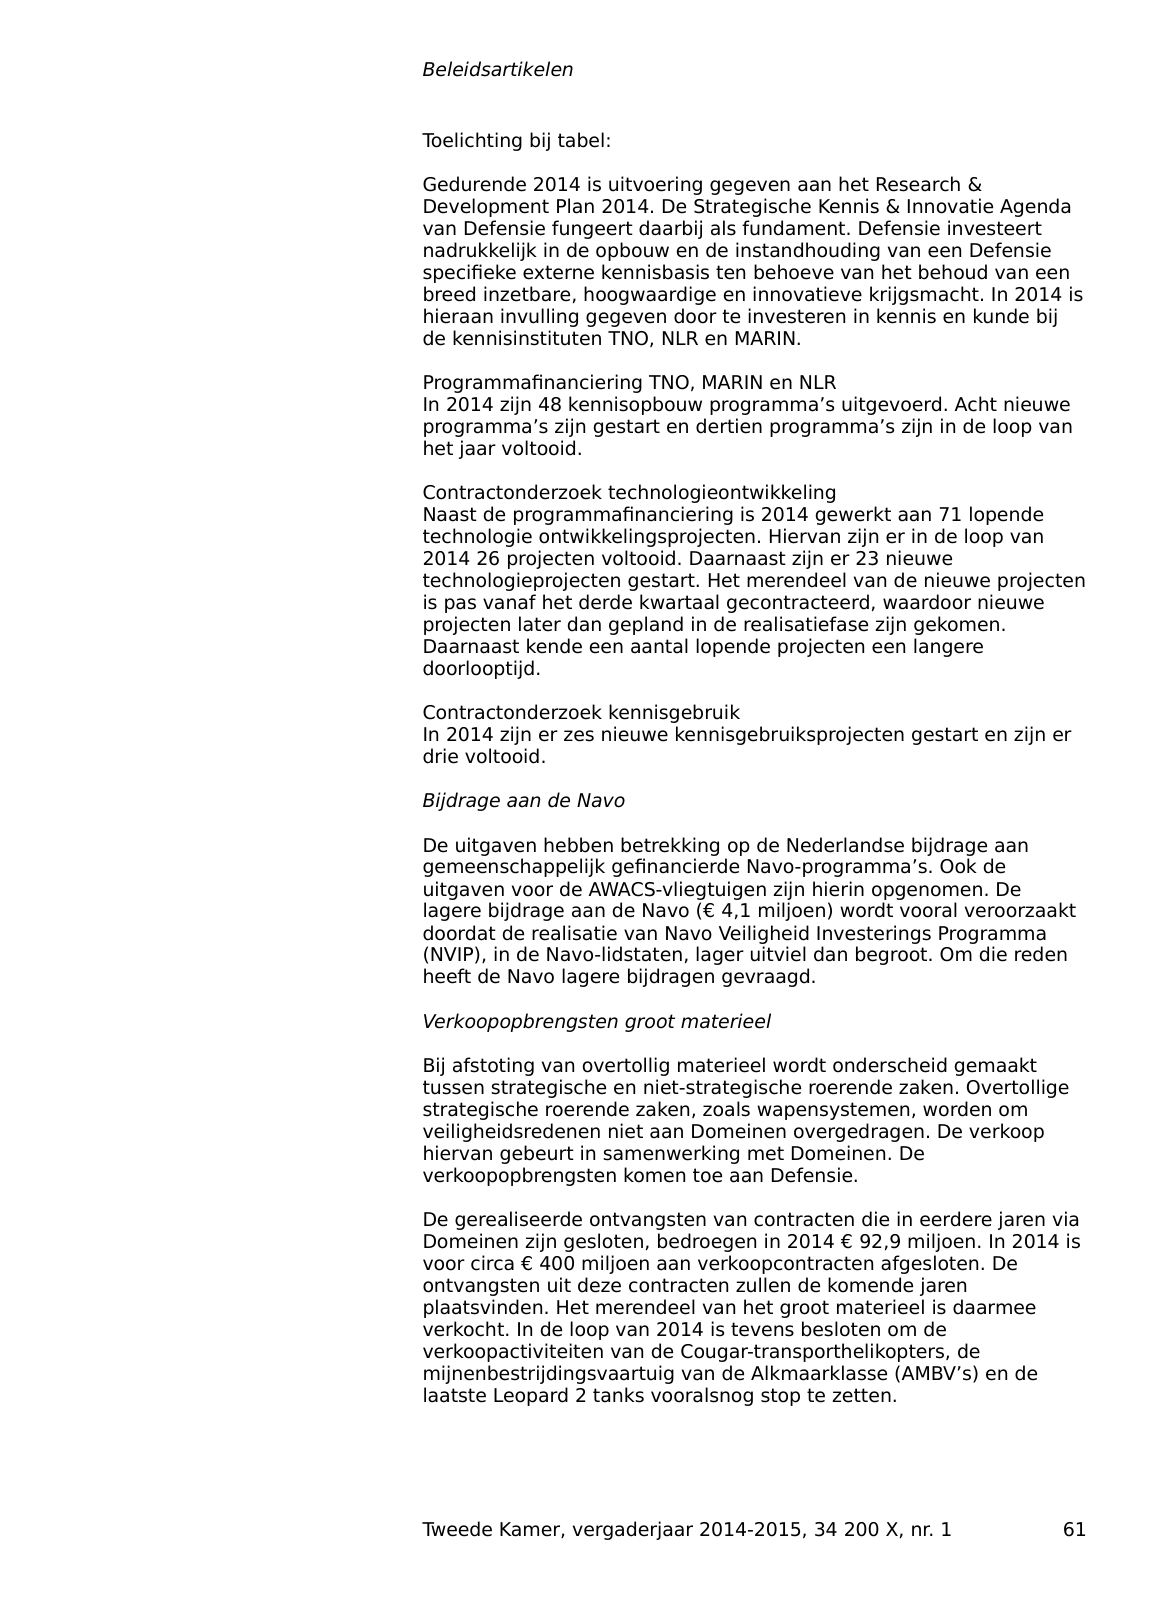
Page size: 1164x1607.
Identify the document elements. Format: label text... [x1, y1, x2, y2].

text Naast de programmafinanciering is 2014 gewerkt aan 71 lopende technologie ontwikkelingsprojecten. Hiervan zijn er in de loop van 2014 26 projecten voltooid. Daarnaast zijn er 23 nieuwe technologieprojecten gestart. Het merendeel van de nieuwe projecten is pas vanaf het derde kwartaal gecontracteerd, waardoor nieuwe projecten later dan gepland in de realisatiefase zijn gekomen. Daarnaast kende een aantal lopende projecten een langere doorlooptijd. [422, 504, 1087, 680]
text Contractonderzoek technologieontwikkeling [422, 482, 1087, 504]
text De uitgaven hebben betrekking op de Nederlandse bijdrage aan gemeenschappelijk gefinancierde Navo-programma’s. Ook de uitgaven voor de AWACS-vliegtuigen zijn hierin opgenomen. De lagere bijdrage aan de Navo (€ 4,1 miljoen) wordt vooral veroorzaakt doordat de realisatie van Navo Veiligheid Investerings Programma (NVIP), in de Navo-lidstaten, lager uitviel dan begroot. Om die reden heeft de Navo lagere bijdragen gevraagd. [422, 834, 1087, 988]
text Bij afstoting van overtollig materieel wordt onderscheid gemaakt tussen strategische en niet-strategische roerende zaken. Overtollige strategische roerende zaken, zoals wapensystemen, worden om veiligheidsredenen niet aan Domeinen overgedragen. De verkoop hiervan gebeurt in samenwerking met Domeinen. De verkoopopbrengsten komen toe aan Defensie. [422, 1055, 1087, 1187]
subtitle Bijdrage aan de Navo [422, 790, 1087, 812]
subtitle Verkoopopbrengsten groot materieel [422, 1011, 1087, 1032]
text Contractonderzoek kennisgebruik [422, 702, 1087, 724]
text De gerealiseerde ontvangsten van contracten die in eerdere jaren via Domeinen zijn gesloten, bedroegen in 2014 € 92,9 miljoen. In 2014 is voor circa € 400 miljoen aan verkoopcontracten afgesloten. De ontvangsten uit deze contracten zullen de komende jaren plaatsvinden. Het merendeel van het groot materieel is daarmee verkocht. In de loop van 2014 is tevens besloten om de verkoopactiviteiten van de Cougar-transporthelikopters, de mijnenbestrijdingsvaartuig van de Alkmaarklasse (AMBV’s) en de laatste Leopard 2 tanks vooralsnog stop te zetten. [422, 1209, 1087, 1407]
text Toelichting bij tabel: [422, 130, 1087, 152]
text In 2014 zijn er zes nieuwe kennisgebruiksprojecten gestart en zijn er drie voltooid. [422, 724, 1087, 768]
text Programmafinanciering TNO, MARIN en NLR [422, 372, 1087, 394]
text In 2014 zijn 48 kennisopbouw programma’s uitgevoerd. Acht nieuwe programma’s zijn gestart en dertien programma’s zijn in de loop van het jaar voltooid. [422, 394, 1087, 460]
text Gedurende 2014 is uitvoering gegeven aan het Research & Development Plan 2014. De Strategische Kennis & Innovatie Agenda van Defensie fungeert daarbij als fundament. Defensie investeert nadrukkelijk in de opbouw en de instandhouding van een Defensie specifieke externe kennisbasis ten behoeve van het behoud van een breed inzetbare, hoogwaardige en innovatieve krijgsmacht. In 2014 is hieraan invulling gegeven door te investeren in kennis en kunde bij de kennisinstituten TNO, NLR en MARIN. [422, 174, 1087, 350]
